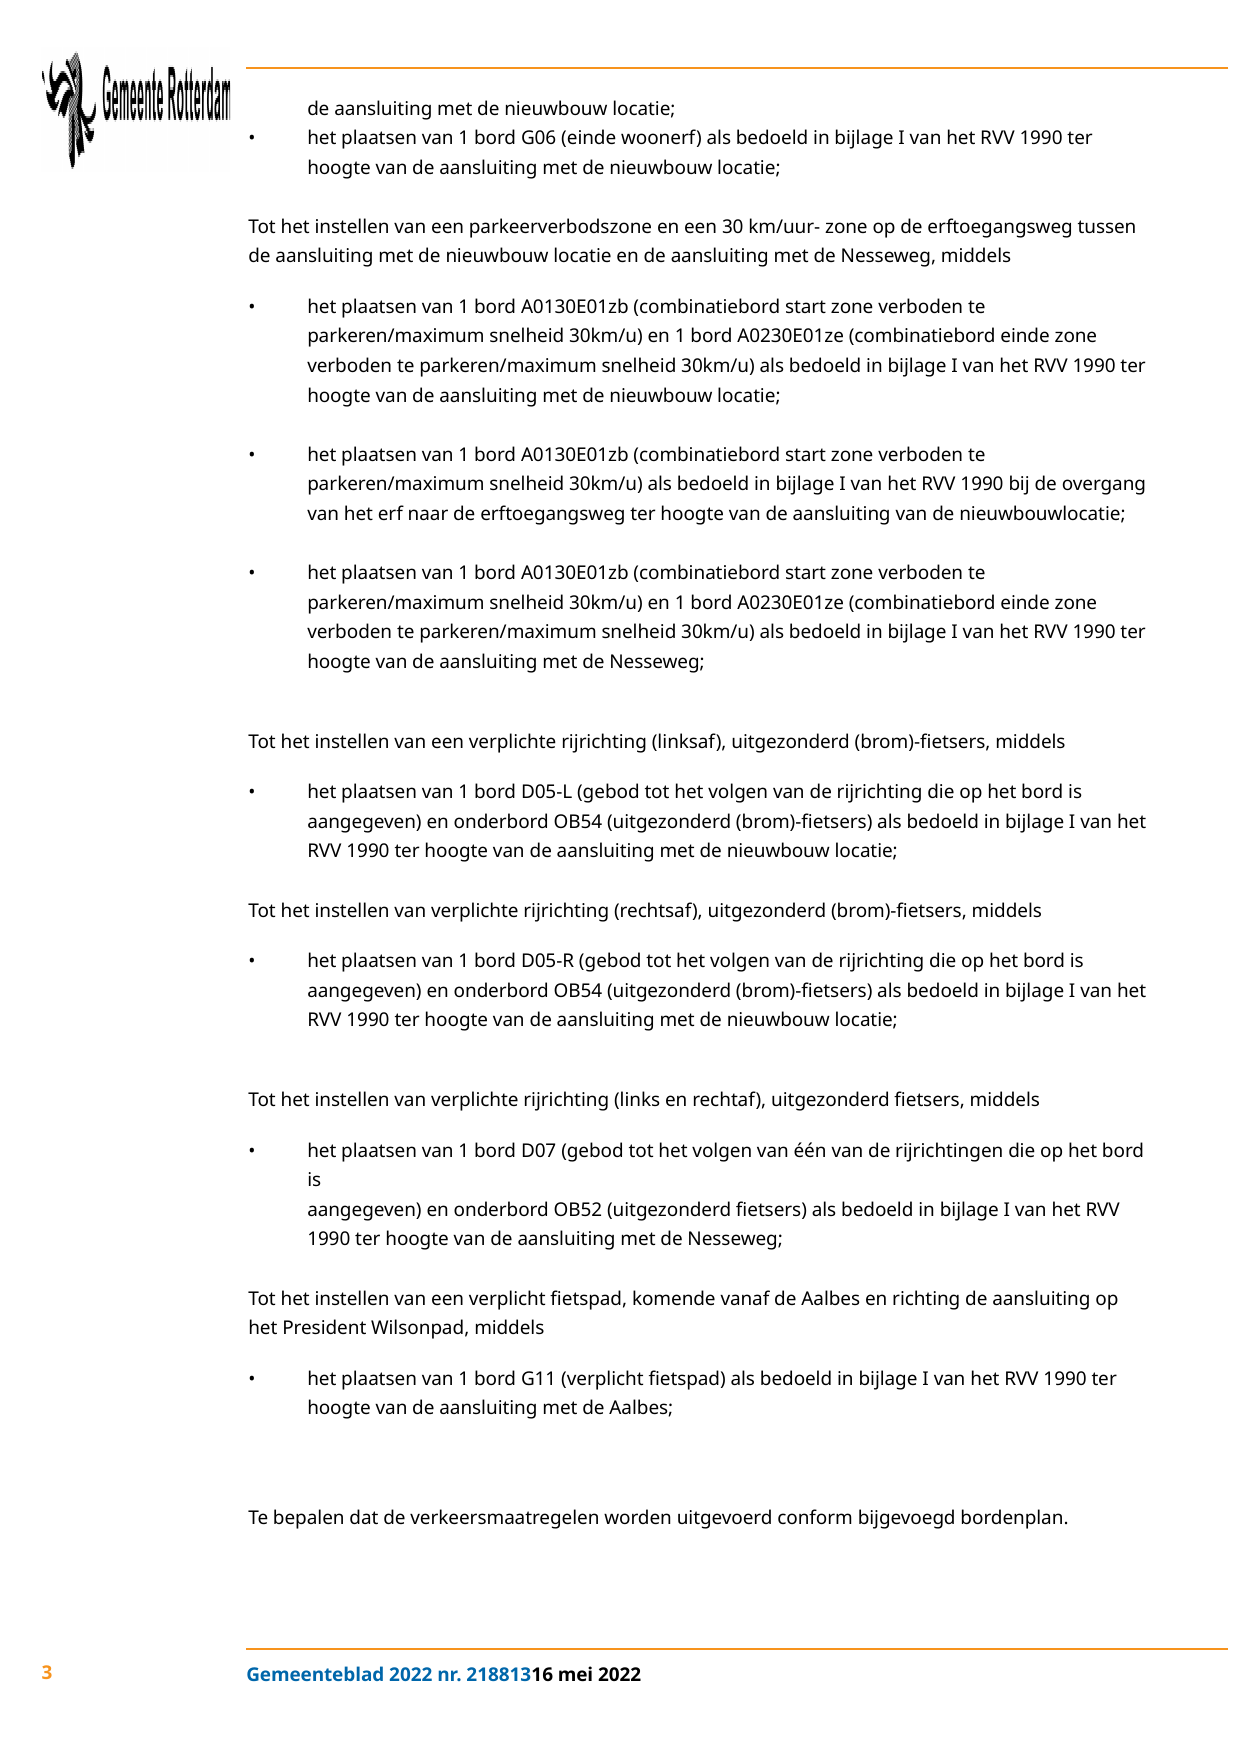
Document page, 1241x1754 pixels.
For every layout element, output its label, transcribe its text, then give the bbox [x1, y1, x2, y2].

list het plaatsen van 1 bord A0130E01zb (combinatiebord start zone verboden te parkeren/maximum snelheid 30km/u) en 1 bord A0230E01ze (combinatiebord einde zone verboden te parkeren/maximum snelheid 30km/u) als bedoeld in bijlage I van het RVV 1990 ter hoogte van de aansluiting met de nieuwbouw locatie; [248, 293, 1152, 408]
text Tot het instellen van een parkeerverbodszone en een 30 km/uur- zone op de erftoegangsweg tussen de aansluiting met de nieuwbouw locatie en de aansluiting met de Nesseweg, middels [248, 213, 1152, 268]
text Tot het instellen van een verplichte rijrichting (linksaf), uitgezonderd (brom)-fietsers, middels [248, 728, 1152, 754]
list het plaatsen van 1 bord A0130E01zb (combinatiebord start zone verboden te parkeren/maximum snelheid 30km/u) en 1 bord A0230E01ze (combinatiebord einde zone verboden te parkeren/maximum snelheid 30km/u) als bedoeld in bijlage I van het RVV 1990 ter hoogte van de aansluiting met de Nesseweg; [248, 559, 1152, 674]
list het plaatsen van 1 bord D05-L (gebod tot het volgen van de rijrichting die op het bord is aangegeven) en onderbord OB54 (uitgezonderd (brom)-fietsers) als bedoeld in bijlage I van het RVV 1990 ter hoogte van de aansluiting met de nieuwbouw locatie; [248, 778, 1152, 863]
text Tot het instellen van een verplicht fietspad, komende vanaf de Aalbes en richting de aansluiting op het President Wilsonpad, middels [248, 1285, 1152, 1340]
list het plaatsen van 1 bord D07 (gebod tot het volgen van één van de rijrichtingen die op het bord is [248, 1137, 1152, 1192]
list het plaatsen van 1 bord D05-R (gebod tot het volgen van de rijrichting die op het bord is aangegeven) en onderbord OB54 (uitgezonderd (brom)-fietsers) als bedoeld in bijlage I van het RVV 1990 ter hoogte van de aansluiting met de nieuwbouw locatie; [248, 947, 1152, 1032]
text Te bepalen dat de verkeersmaatregelen worden uitgevoerd conform bijgevoegd bordenplan. [248, 1504, 1152, 1530]
list aangegeven) en onderbord OB52 (uitgezonderd fietsers) als bedoeld in bijlage I van het RVV 1990 ter hoogte van de aansluiting met de Nesseweg; [248, 1196, 1152, 1251]
list het plaatsen van 1 bord G11 (verplicht fietspad) als bedoeld in bijlage I van het RVV 1990 ter hoogte van de aansluiting met de Aalbes; [248, 1365, 1152, 1420]
list de aansluiting met de nieuwbouw locatie; [248, 95, 1152, 121]
text Tot het instellen van verplichte rijrichting (rechtsaf), uitgezonderd (brom)-fietsers, middels [248, 897, 1152, 923]
list het plaatsen van 1 bord G06 (einde woonerf) als bedoeld in bijlage I van het RVV 1990 ter hoogte van de aansluiting met de nieuwbouw locatie; [248, 124, 1152, 180]
picture [41, 47, 231, 172]
list het plaatsen van 1 bord A0130E01zb (combinatiebord start zone verboden te parkeren/maximum snelheid 30km/u) als bedoeld in bijlage I van het RVV 1990 bij de overgang van het erf naar de erftoegangsweg ter hoogte van de aansluiting van de nieuwbouwlocatie; [248, 441, 1152, 526]
text Tot het instellen van verplichte rijrichting (links en rechtaf), uitgezonderd fietsers, middels [248, 1086, 1152, 1112]
